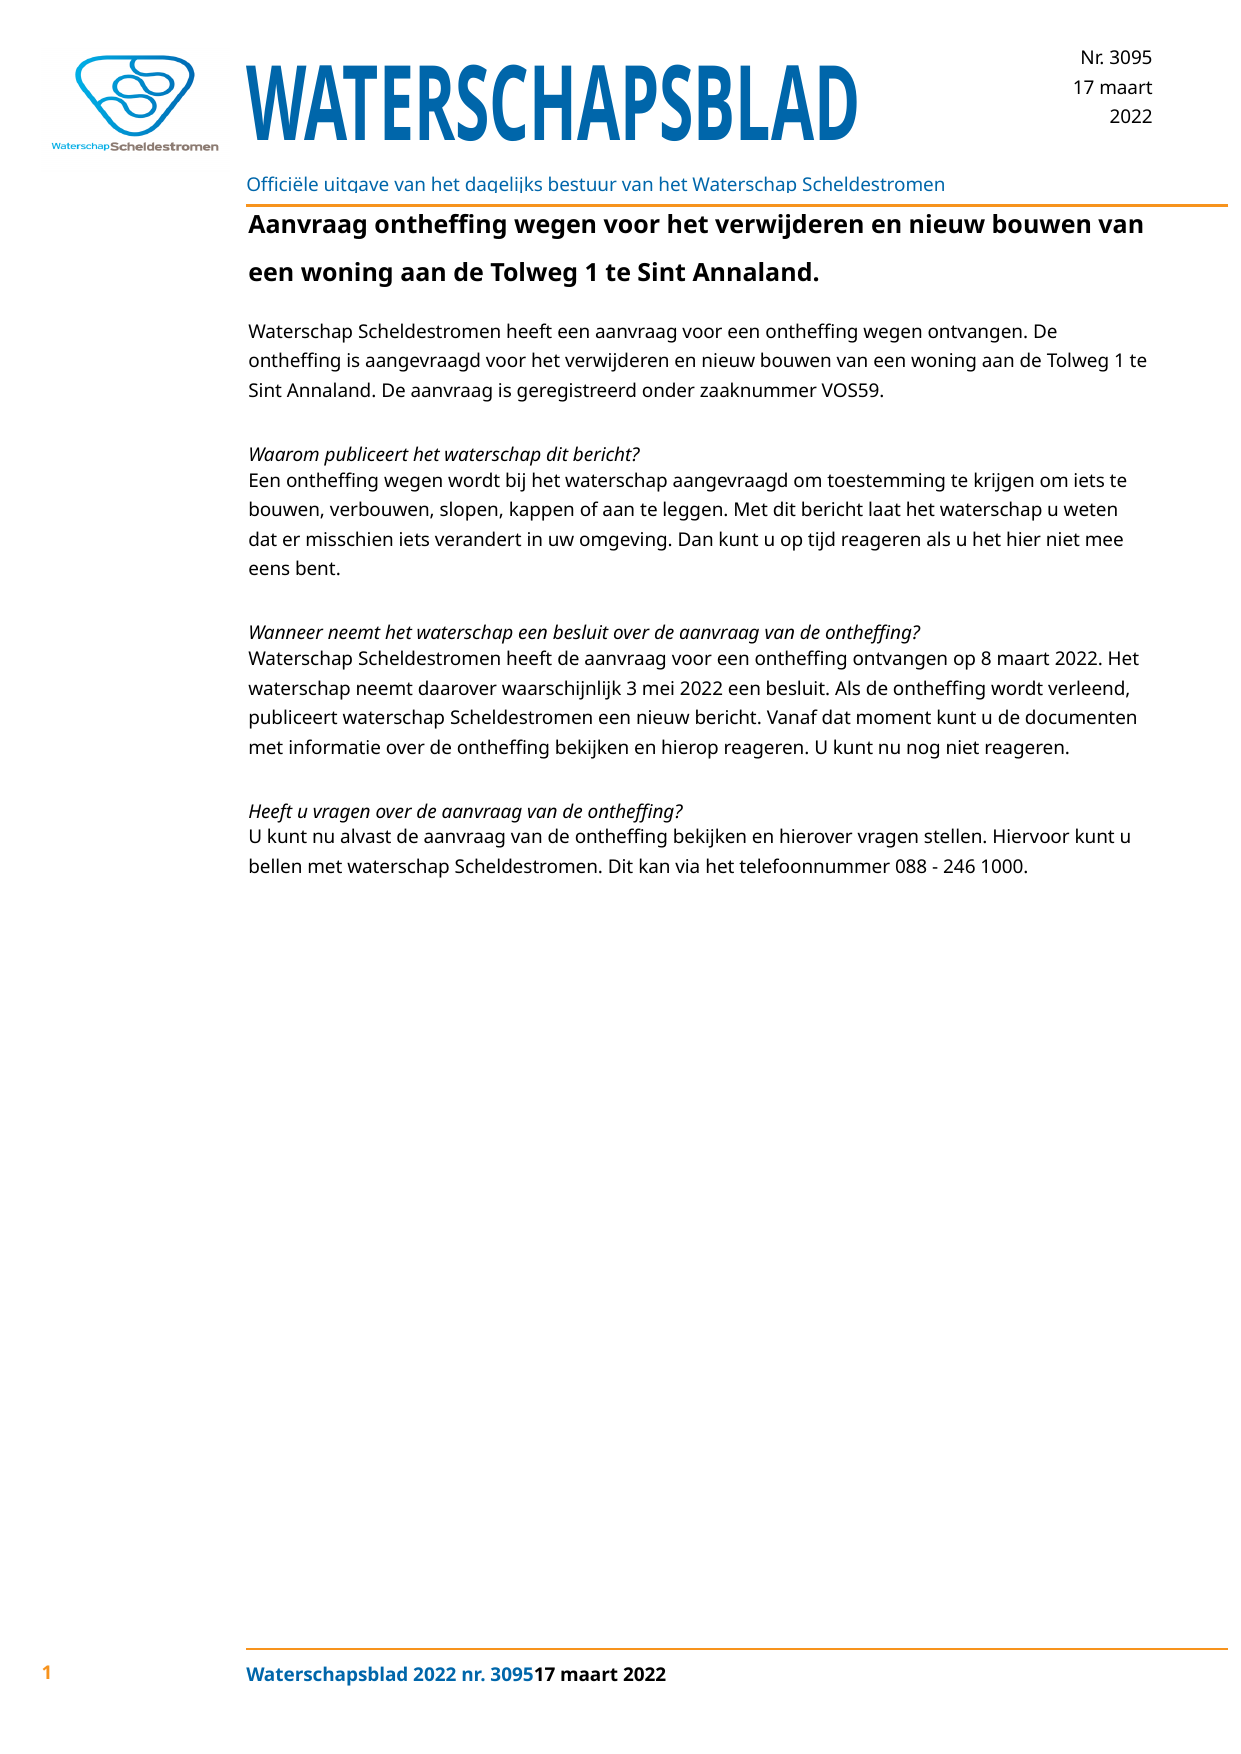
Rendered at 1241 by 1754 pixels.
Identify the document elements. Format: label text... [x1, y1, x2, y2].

picture [41, 47, 231, 172]
text Waterschap Scheldestromen heeft de aanvraag voor een ontheffing ontvangen op 8 maart 2022. Het waterschap neemt daarover waarschijnlijk 3 mei 2022 een besluit. Als de ontheffing wordt verleend, publiceert waterschap Scheldestromen een nieuw bericht. Vanaf dat moment kunt u de documenten met informatie over de ontheffing bekijken en hierop reageren. U kunt nu nog niet reageren. [248, 645, 1152, 760]
text Waterschap Scheldestromen heeft een aanvraag voor een ontheffing wegen ontvangen. De ontheffing is aangevraagd voor het verwijderen en nieuw bouwen van een woning aan de Tolweg 1 te Sint Annaland. De aanvraag is geregistreerd onder zaaknummer VOS59. [248, 318, 1152, 403]
text U kunt nu alvast de aanvraag van de ontheffing bekijken en hierover vragen stellen. Hiervoor kunt u bellen met waterschap Scheldestromen. Dit kan via het telefoonnummer 088 - 246 1000. [248, 824, 1152, 879]
text Heeft u vragen over de aanvraag van de ontheffing? [248, 798, 1152, 824]
text Aanvraag ontheffing wegen voor het verwijderen en nieuw bouwen van een woning aan de Tolweg 1 te Sint Annaland. [248, 207, 1152, 288]
text Een ontheffing wegen wordt bij het waterschap aangevraagd om toestemming te krijgen om iets te bouwen, verbouwen, slopen, kappen of aan te leggen. Met dit bericht laat het waterschap u weten dat er misschien iets verandert in uw omgeving. Dan kunt u op tijd reageren als u het hier niet mee eens bent. [248, 467, 1152, 581]
text Wanneer neemt het waterschap een besluit over de aanvraag van de ontheffing? [248, 619, 1152, 645]
text Waarom publiceert het waterschap dit bericht? [248, 441, 1152, 467]
